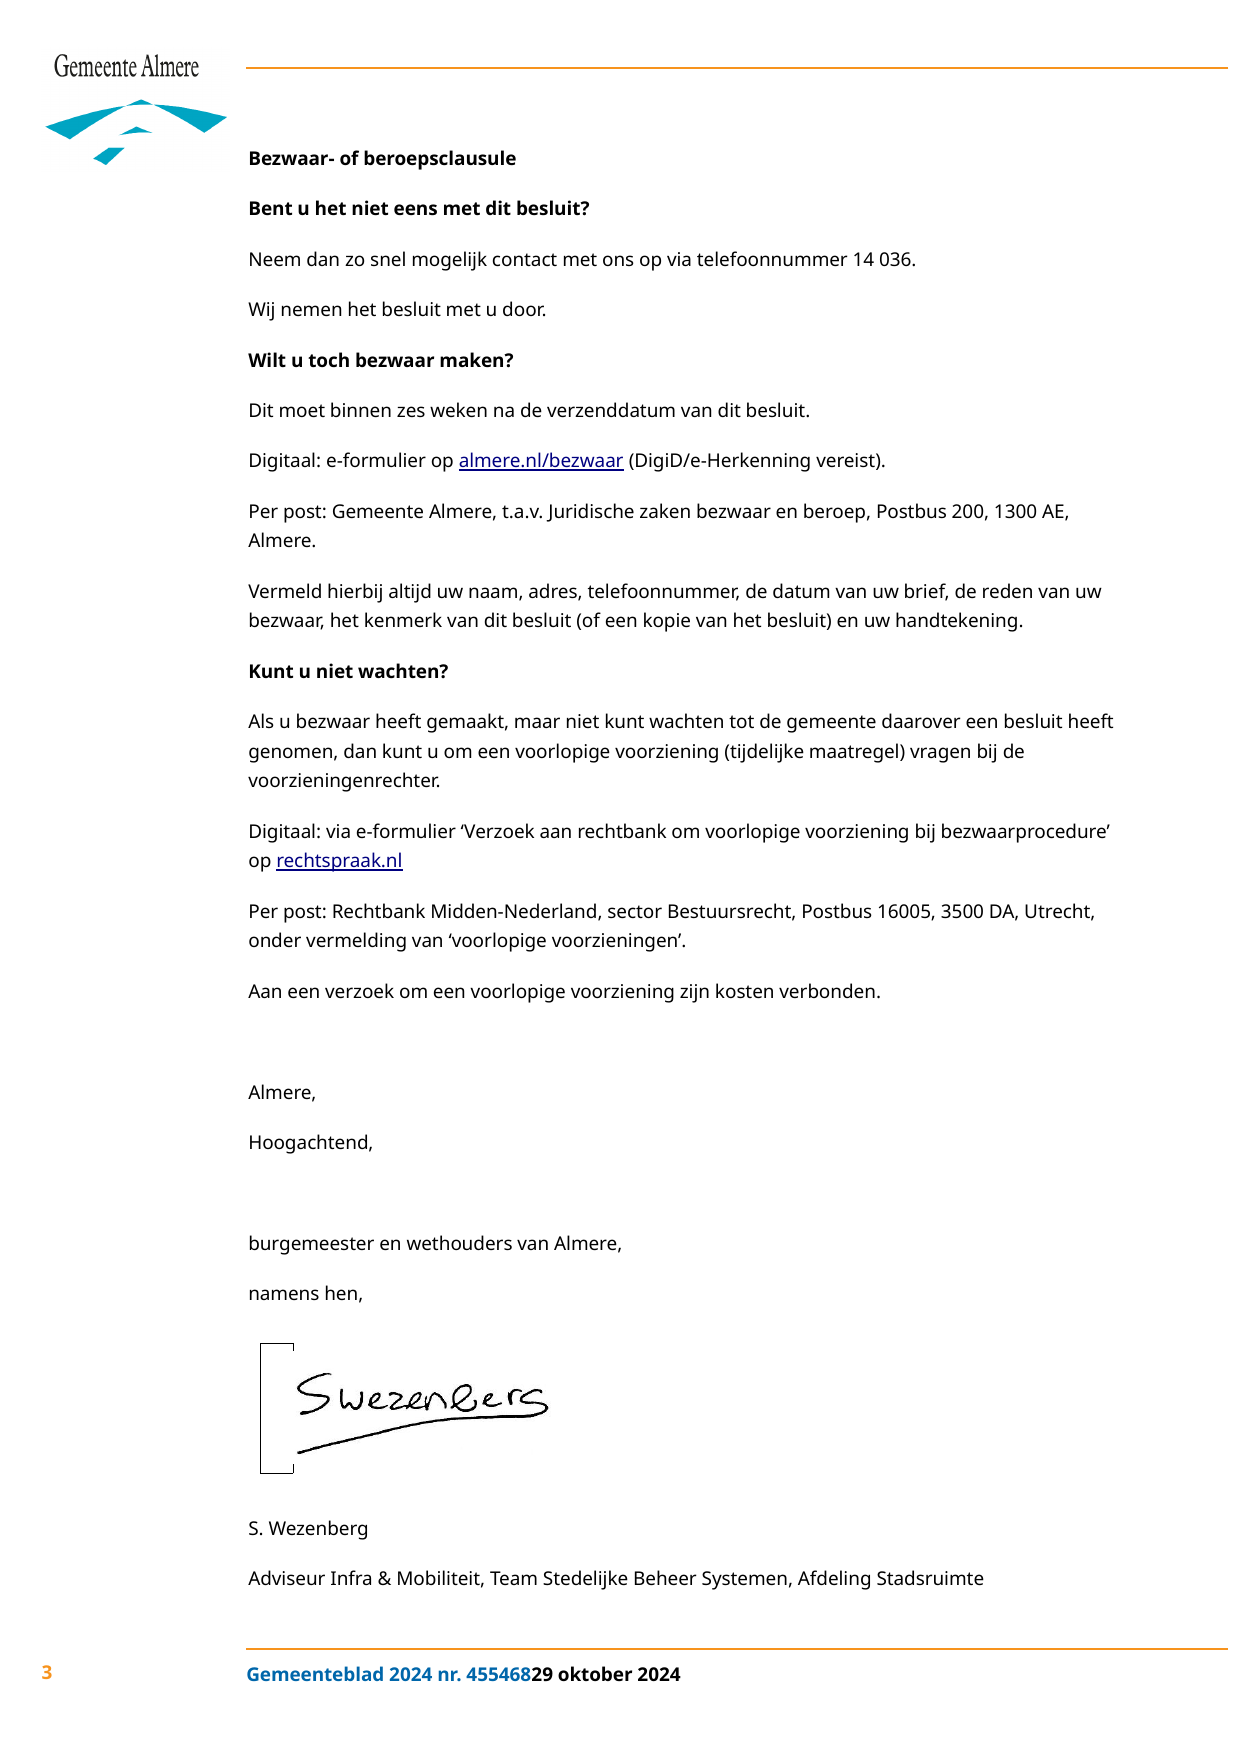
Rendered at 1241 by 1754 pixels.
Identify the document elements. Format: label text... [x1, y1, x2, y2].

text burgemeester en wethouders van Almere, [248, 1230, 1152, 1256]
text Wilt u toch bezwaar maken? [248, 347, 1152, 373]
text Bezwaar- of beroepsclausule [248, 145, 1152, 171]
text Vermeld hierbij altijd uw naam, adres, telefoonnummer, de datum van uw brief, de reden van uw bezwaar, het kenmerk van dit besluit (of een kopie van het besluit) en uw handtekening. [248, 578, 1152, 633]
text Neem dan zo snel mogelijk contact met ons op via telefoonnummer 14 036. [248, 246, 1152, 272]
text Almere, [248, 1079, 1152, 1105]
text Bent u het niet eens met dit besluit? [248, 196, 1152, 221]
text Digitaal: e-formulier op almere.nl/bezwaar (DigiD/e-Herkenning vereist). [248, 448, 1152, 473]
text Kunt u niet wachten? [248, 658, 1152, 684]
text Als u bezwaar heeft gemaakt, maar niet kunt wachten tot de gemeente daarover een besluit heeft genomen, dan kunt u om een voorlopige voorziening (tijdelijke maatregel) vragen bij de voorzieningenrechter. [248, 708, 1152, 793]
text Wij nemen het besluit met u door. [248, 296, 1152, 322]
text Aan een verzoek om een voorlopige voorziening zijn kosten verbonden. [248, 978, 1152, 1004]
text Hoogachtend, [248, 1129, 1152, 1155]
picture [268, 1351, 576, 1464]
text Per post: Gemeente Almere, t.a.v. Juridische zaken bezwaar en beroep, Postbus 200, 1300 AE, Almere. [248, 498, 1152, 553]
text Digitaal: via e-formulier ‘Verzoek aan rechtbank om voorlopige voorziening bij bezwaarprocedure’ op rechtspraak.nl [248, 818, 1152, 873]
text namens hen, [248, 1281, 1152, 1306]
text S. Wezenberg [248, 1515, 1152, 1541]
text Adviseur Infra & Mobiliteit, Team Stedelijke Beheer Systemen, Afdeling Stadsruimte [248, 1566, 1152, 1591]
text Dit moet binnen zes weken na de verzenddatum van dit besluit. [248, 397, 1152, 423]
text Per post: Rechtbank Midden-Nederland, sector Bestuursrecht, Postbus 16005, 3500 DA, Utrecht, onder vermelding van ‘voorlopige voorzieningen’. [248, 898, 1152, 953]
picture [41, 47, 231, 172]
